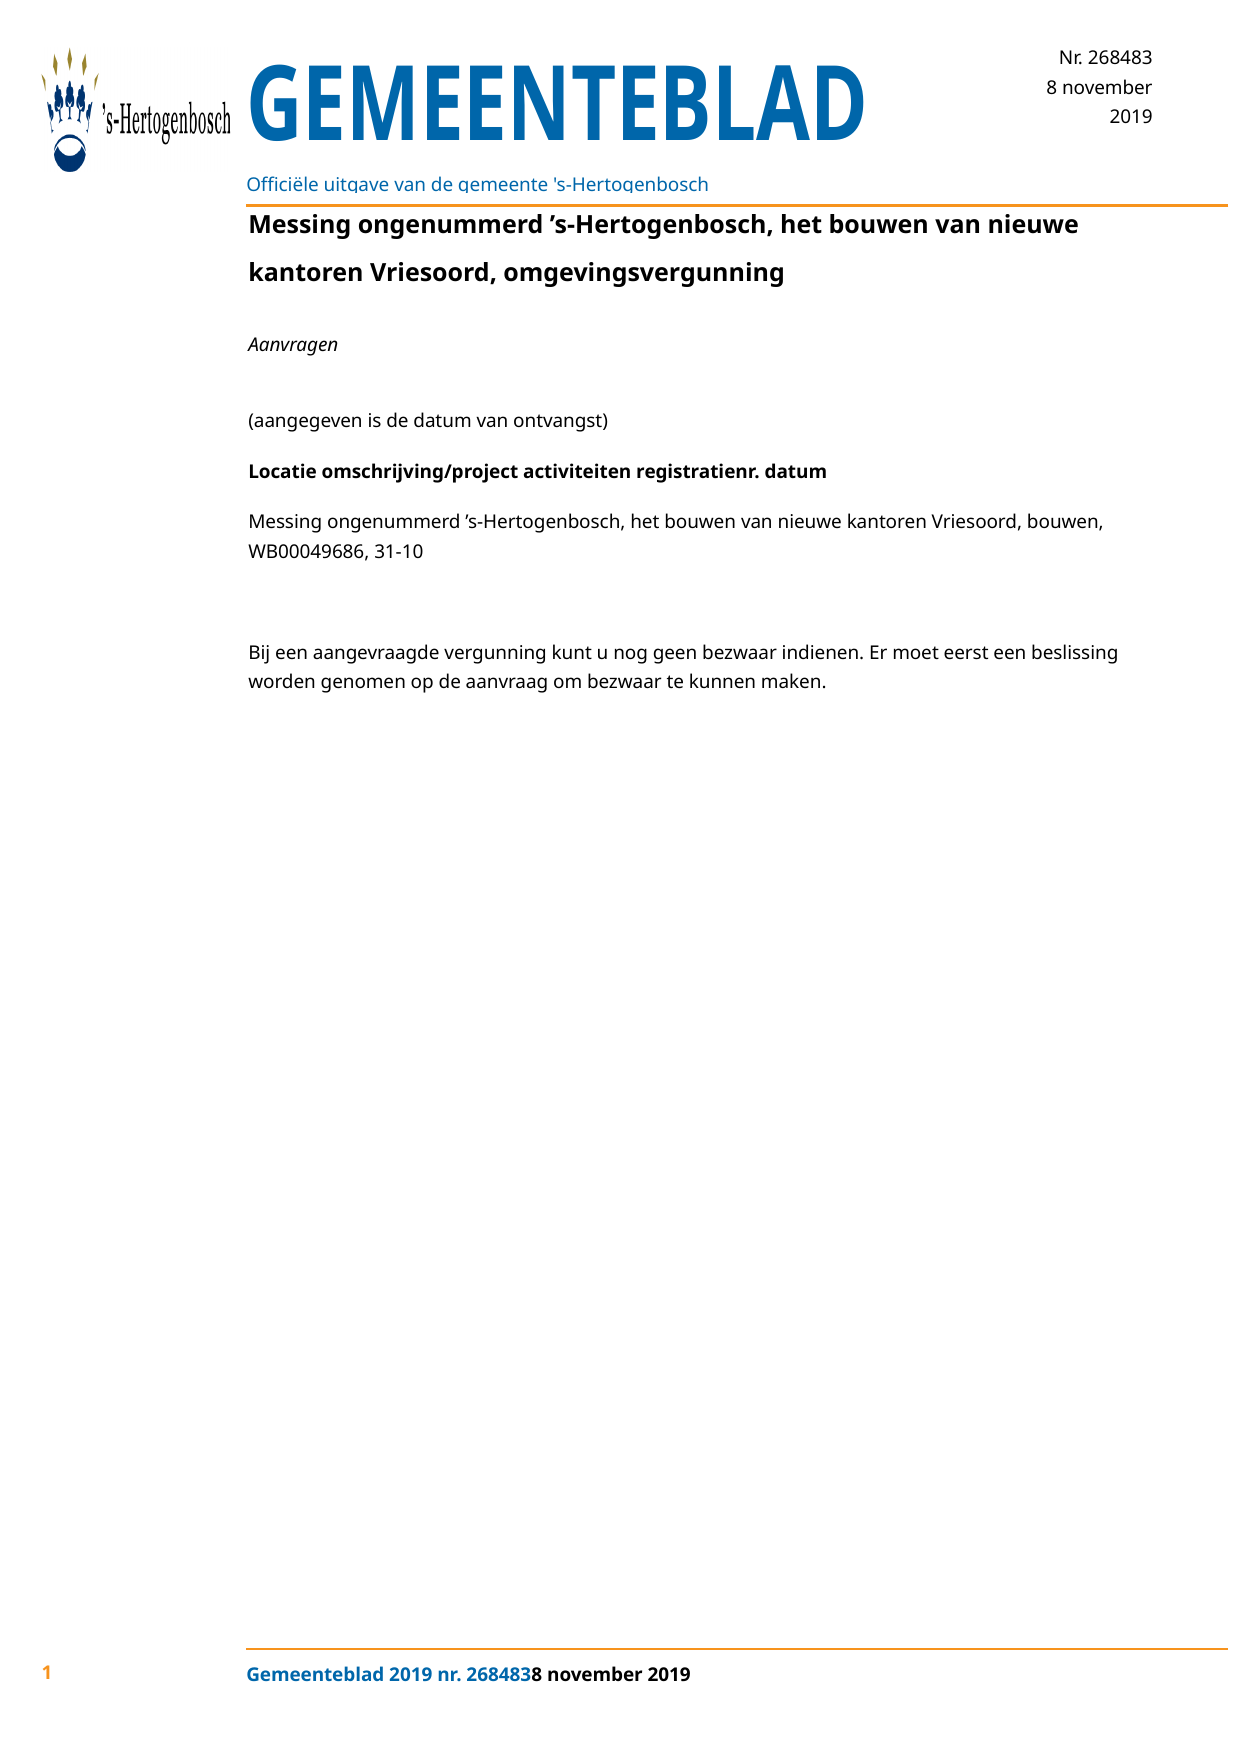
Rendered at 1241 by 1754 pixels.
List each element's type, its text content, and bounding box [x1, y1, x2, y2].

text Messing ongenummerd ’s-Hertogenbosch, het bouwen van nieuwe kantoren Vriesoord, bouwen, WB00049686, 31-10 [248, 508, 1152, 564]
text Bij een aangevraagde vergunning kunt u nog geen bezwaar indienen. Er moet eerst een beslissing worden genomen op de aanvraag om bezwaar te kunnen maken. [248, 639, 1152, 694]
text Locatie omschrijving/project activiteiten registratienr. datum [248, 458, 1152, 484]
text (aangegeven is de datum van ontvangst) [248, 408, 1152, 433]
text Messing ongenummerd ’s-Hertogenbosch, het bouwen van nieuwe kantoren Vriesoord, omgevingsvergunning [248, 207, 1152, 288]
text Aanvragen [248, 331, 1152, 357]
picture [41, 47, 231, 172]
